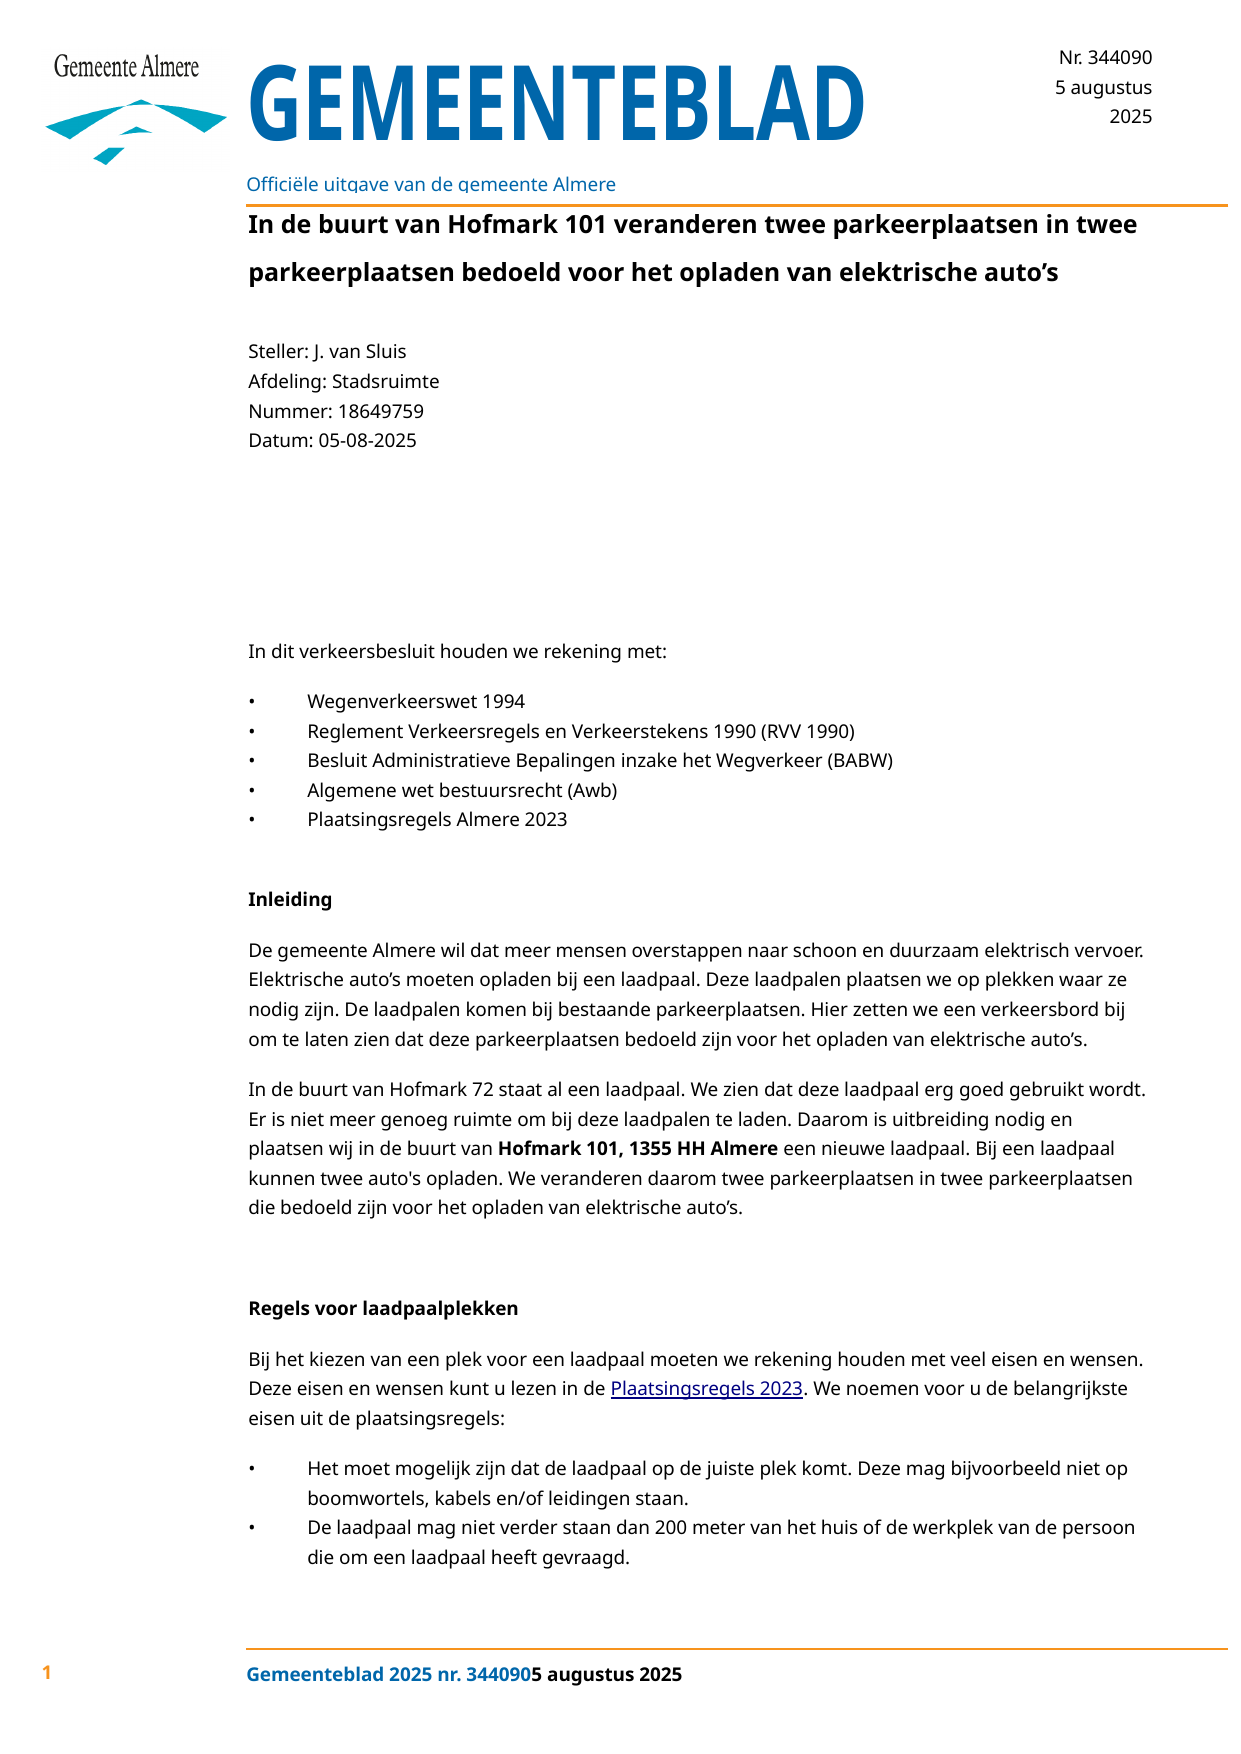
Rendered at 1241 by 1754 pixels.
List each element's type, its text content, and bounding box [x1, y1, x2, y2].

text In de buurt van Hofmark 72 staat al een laadpaal. We zien dat deze laadpaal erg goed gebruikt wordt. Er is niet meer genoeg ruimte om bij deze laadpalen te laden. Daarom is uitbreiding nodig en plaatsen wij in de buurt van Hofmark 101, 1355 HH Almere een nieuwe laadpaal. Bij een laadpaal kunnen twee auto's opladen. We veranderen daarom twee parkeerplaatsen in twee parkeerplaatsen die bedoeld zijn voor het opladen van elektrische auto’s. [248, 1076, 1152, 1220]
text Nummer: 18649759 [248, 398, 1152, 423]
text Inleiding [248, 887, 1152, 912]
text De gemeente Almere wil dat meer mensen overstappen naar schoon en duurzaam elektrisch vervoer. Elektrische auto’s moeten opladen bij een laadpaal. Deze laadpalen plaatsen we op plekken waar ze nodig zijn. De laadpalen komen bij bestaande parkeerplaatsen. Hier zetten we een verkeersbord bij om te laten zien dat deze parkeerplaatsen bedoeld zijn voor het opladen van elektrische auto’s. [248, 937, 1152, 1051]
list Wegenverkeerswet 1994 [248, 688, 1152, 714]
text In dit verkeersbesluit houden we rekening met: [248, 638, 1152, 663]
text Datum: 05-08-2025 [248, 427, 1152, 453]
list Plaatsingsregels Almere 2023 [248, 807, 1152, 832]
text Afdeling: Stadsruimte [248, 368, 1152, 394]
text Steller: J. van Sluis [248, 339, 1152, 364]
list Besluit Administratieve Bepalingen inzake het Wegverkeer (BABW) [248, 747, 1152, 773]
list Reglement Verkeersregels en Verkeerstekens 1990 (RVV 1990) [248, 718, 1152, 743]
list De laadpaal mag niet verder staan dan 200 meter van het huis of de werkplek van de persoon die om een laadpaal heeft gevraagd. [248, 1514, 1152, 1570]
text In de buurt van Hofmark 101 veranderen twee parkeerplaatsen in twee parkeerplaatsen bedoeld voor het opladen van elektrische auto’s [248, 207, 1152, 288]
text Regels voor laadpaalplekken [248, 1295, 1152, 1321]
list Het moet mogelijk zijn dat de laadpaal op de juiste plek komt. Deze mag bijvoorbeeld niet op boomwortels, kabels en/of leidingen staan. [248, 1455, 1152, 1511]
text Bij het kiezen van een plek voor een laadpaal moeten we rekening houden met veel eisen en wensen. Deze eisen en wensen kunt u lezen in de Plaatsingsregels 2023. We noemen voor u de belangrijkste eisen uit de plaatsingsregels: [248, 1346, 1152, 1431]
list Algemene wet bestuursrecht (Awb) [248, 777, 1152, 803]
picture [41, 47, 231, 172]
